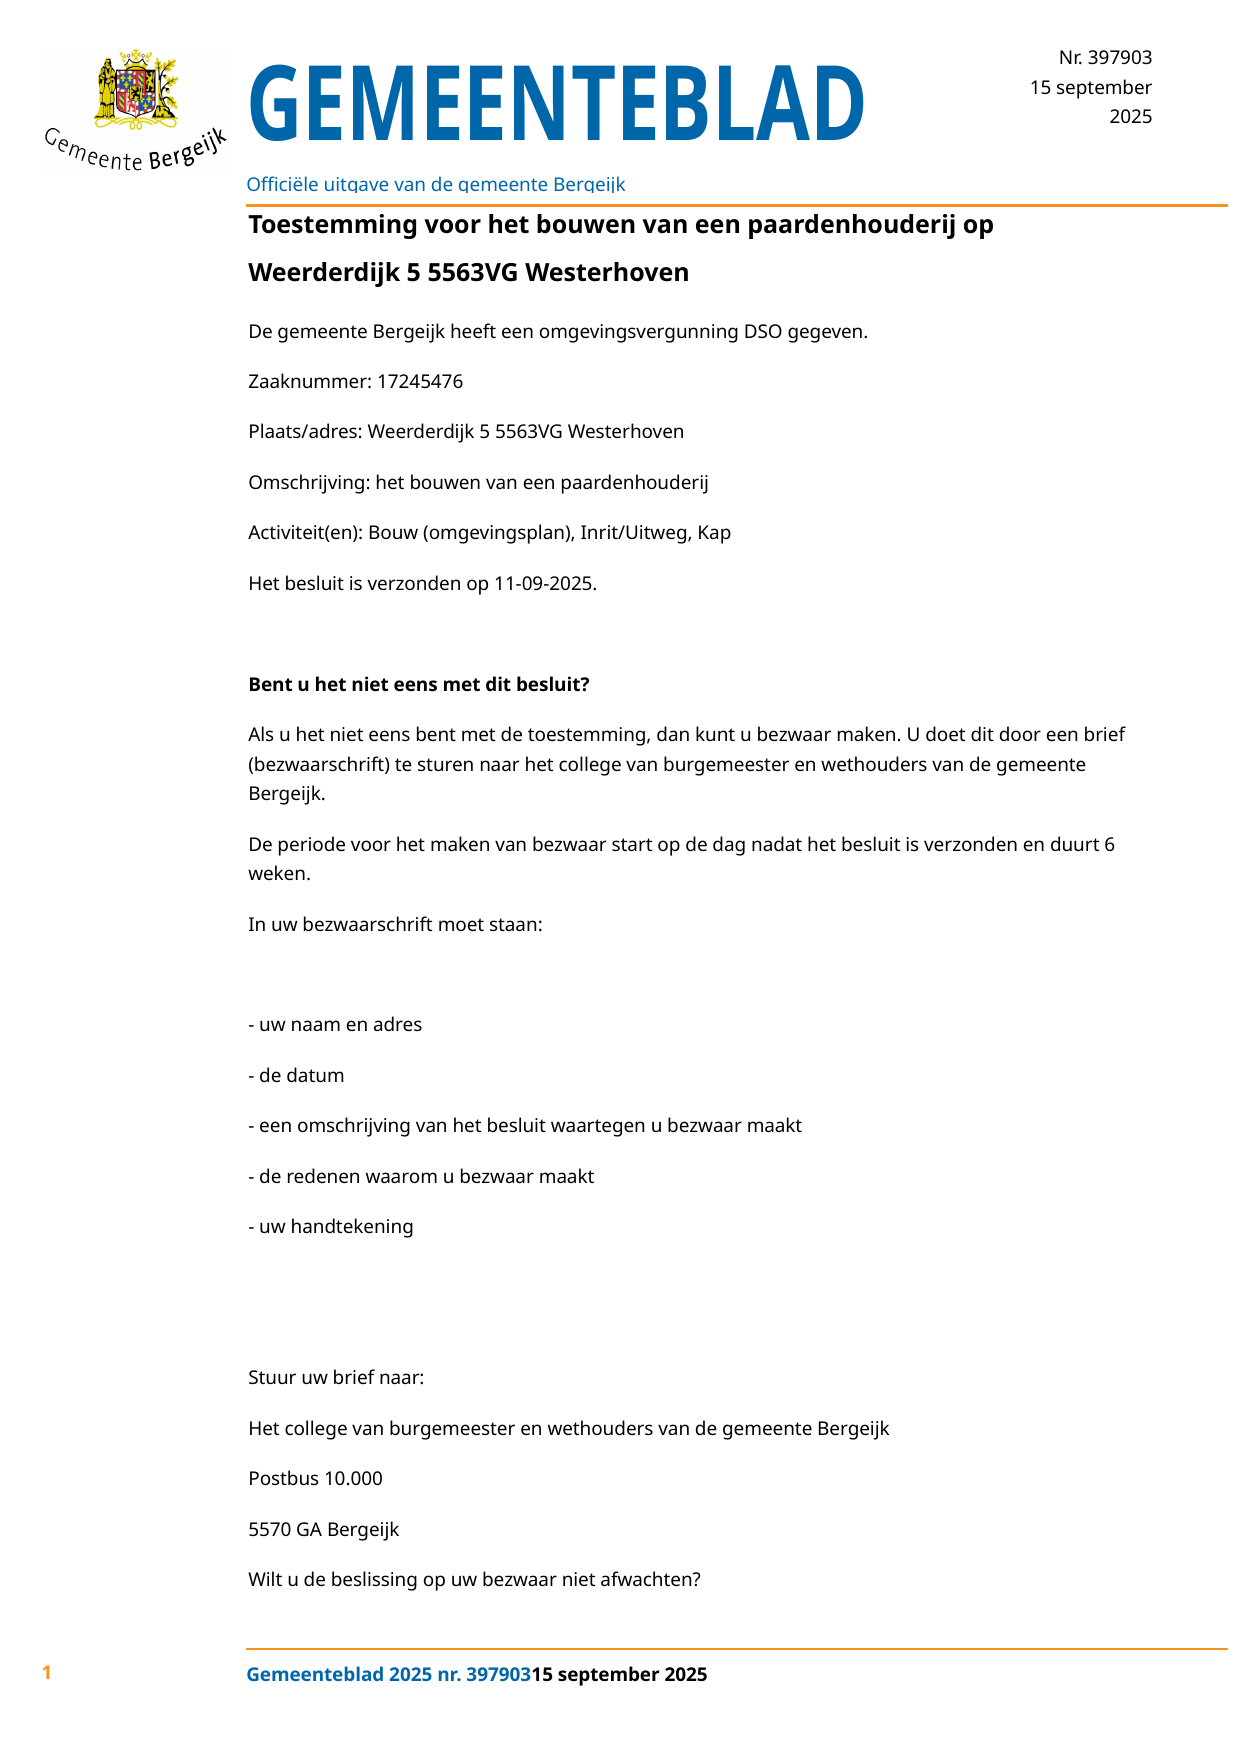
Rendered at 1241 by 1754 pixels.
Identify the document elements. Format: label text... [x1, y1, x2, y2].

text Het college van burgemeester en wethouders van de gemeente Bergeijk [248, 1415, 1152, 1441]
text - uw handtekening [248, 1213, 1152, 1239]
text Postbus 10.000 [248, 1465, 1152, 1491]
text De gemeente Bergeijk heeft een omgevingsvergunning DSO gegeven. [248, 318, 1152, 344]
text 5570 GA Bergeijk [248, 1516, 1152, 1542]
text Stuur uw brief naar: [248, 1364, 1152, 1390]
text Bent u het niet eens met dit besluit? [248, 671, 1152, 697]
text In uw bezwaarschrift moet staan: [248, 911, 1152, 937]
text Als u het niet eens bent met de toestemming, dan kunt u bezwaar maken. U doet dit door een brief (bezwaarschrift) te sturen naar het college van burgemeester en wethouders van de gemeente Bergeijk. [248, 721, 1152, 806]
picture [41, 47, 231, 172]
text - een omschrijving van het besluit waartegen u bezwaar maakt [248, 1112, 1152, 1138]
text De periode voor het maken van bezwaar start op de dag nadat het besluit is verzonden en duurt 6 weken. [248, 831, 1152, 886]
text Omschrijving: het bouwen van een paardenhouderij [248, 469, 1152, 495]
text - uw naam en adres [248, 1012, 1152, 1037]
text - de redenen waarom u bezwaar maakt [248, 1163, 1152, 1189]
text Wilt u de beslissing op uw bezwaar niet afwachten? [248, 1566, 1152, 1592]
text - de datum [248, 1062, 1152, 1088]
text Plaats/adres: Weerderdijk 5 5563VG Westerhoven [248, 419, 1152, 444]
text Zaaknummer: 17245476 [248, 368, 1152, 394]
text Activiteit(en): Bouw (omgevingsplan), Inrit/Uitweg, Kap [248, 519, 1152, 545]
text Toestemming voor het bouwen van een paardenhouderij op Weerderdijk 5 5563VG Westerhoven [248, 207, 1152, 288]
text Het besluit is verzonden op 11-09-2025. [248, 570, 1152, 596]
